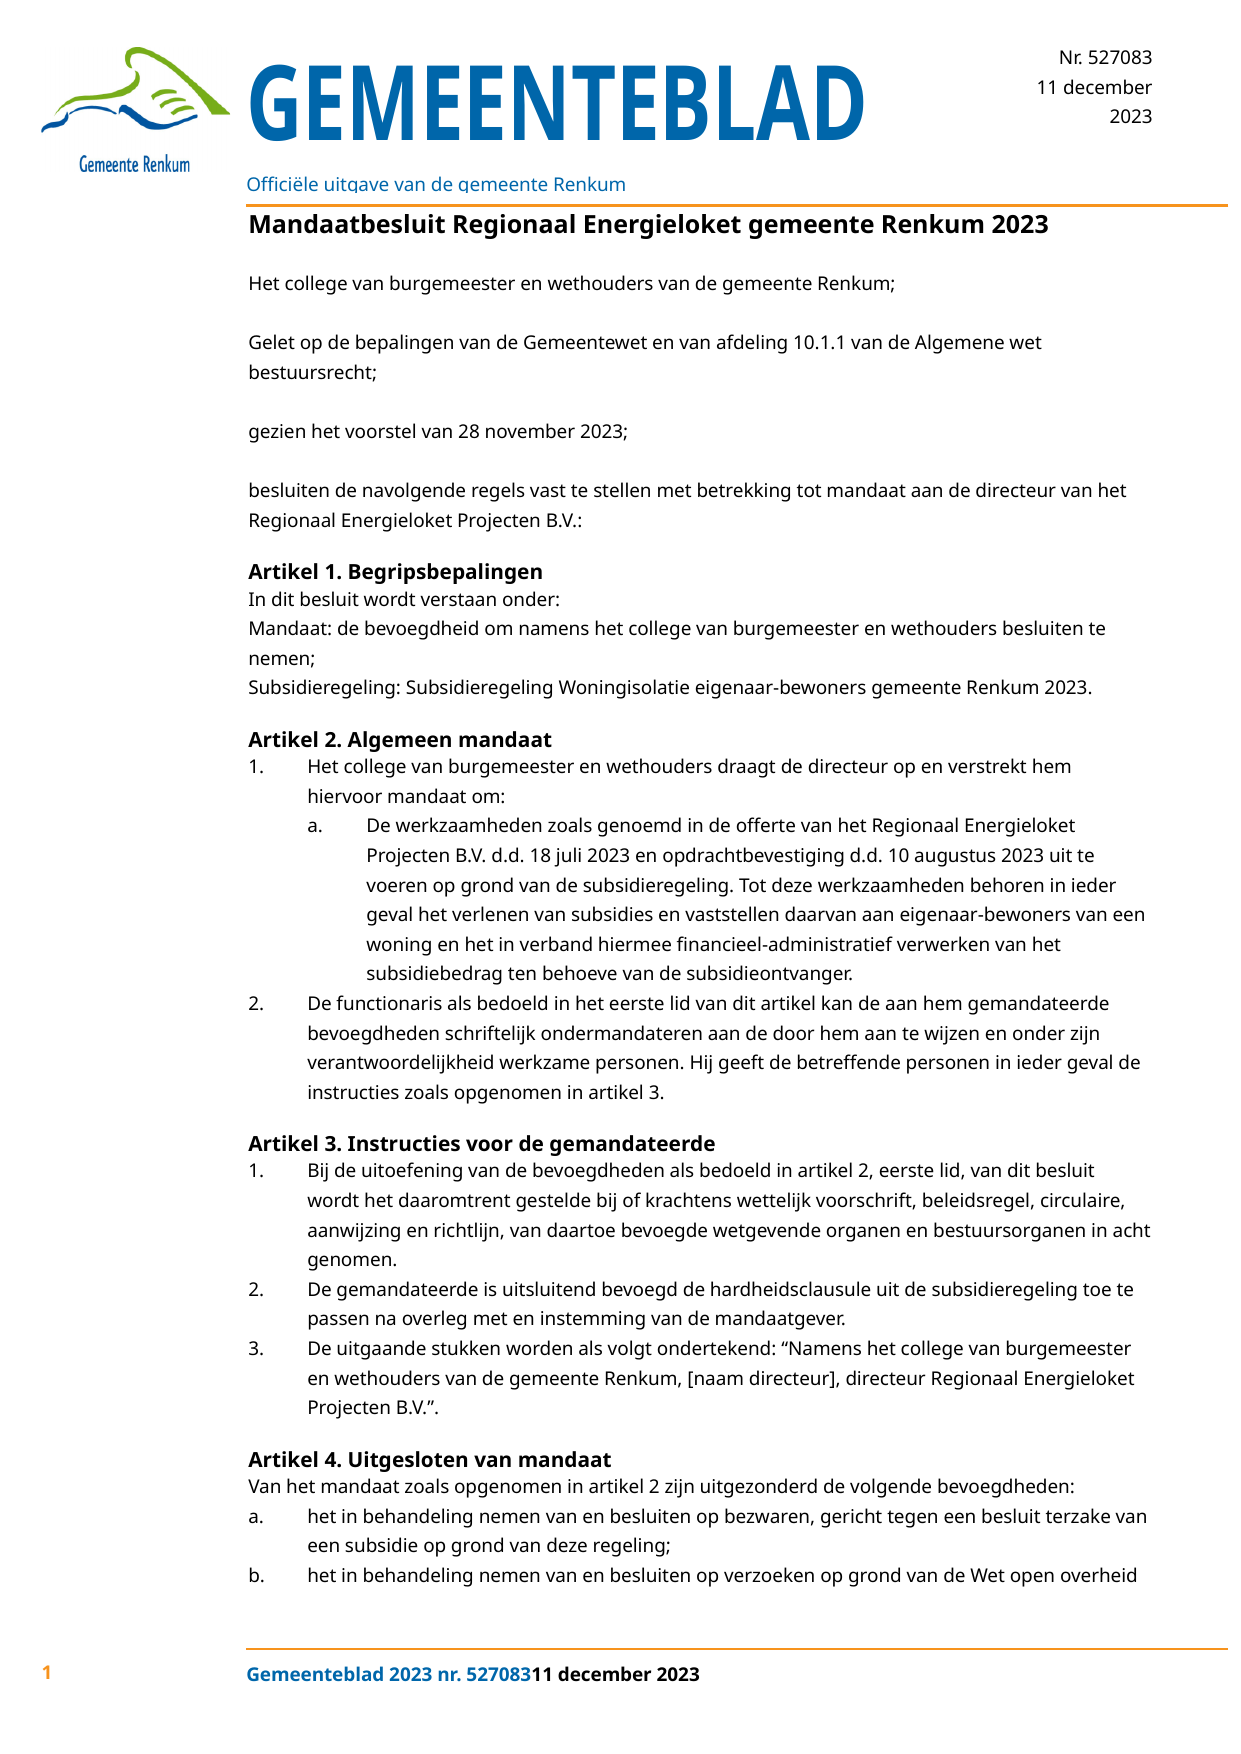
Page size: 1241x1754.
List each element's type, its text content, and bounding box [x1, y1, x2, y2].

list Het college van burgemeester en wethouders draagt de directeur op en verstrekt hem hiervoor mandaat om: [248, 753, 1152, 809]
text Mandaatbesluit Regionaal Energieloket gemeente Renkum 2023 [248, 207, 1152, 241]
picture [41, 47, 231, 172]
text gezien het voorstel van 28 november 2023; [248, 418, 1152, 444]
list het in behandeling nemen van en besluiten op bezwaren, gericht tegen een besluit terzake van een subsidie op grond van deze regeling; [248, 1503, 1152, 1558]
list De uitgaande stukken worden als volgt ondertekend: “Namens het college van burgemeester en wethouders van de gemeente Renkum, [naam directeur], directeur Regionaal Energieloket Projecten B.V.”. [248, 1335, 1152, 1420]
list De werkzaamheden zoals genoemd in de offerte van het Regionaal Energieloket Projecten B.V. d.d. 18 juli 2023 en opdrachtbevestiging d.d. 10 augustus 2023 uit te voeren op grond van de subsidieregeling. Tot deze werkzaamheden behoren in ieder geval het verlenen van subsidies en vaststellen daarvan aan eigenaar-bewoners van een woning en het in verband hiermee financieel-administratief verwerken van het subsidiebedrag ten behoeve van de subsidieontvanger. [307, 813, 1152, 986]
list het in behandeling nemen van en besluiten op verzoeken op grond van de Wet open overheid [248, 1562, 1152, 1588]
text Artikel 2. Algemeen mandaat [248, 725, 1152, 753]
text Gelet op de bepalingen van de Gemeentewet en van afdeling 10.1.1 van de Algemene wet bestuursrecht; [248, 329, 1152, 385]
text besluiten de navolgende regels vast te stellen met betrekking tot mandaat aan de directeur van het Regionaal Energieloket Projecten B.V.: [248, 477, 1152, 533]
list De functionaris als bedoeld in het eerste lid van dit artikel kan de aan hem gemandateerde bevoegdheden schriftelijk ondermandateren aan de door hem aan te wijzen en onder zijn verantwoordelijkheid werkzame personen. Hij geeft de betreffende personen in ieder geval de instructies zoals opgenomen in artikel 3. [248, 990, 1152, 1104]
list De gemandateerde is uitsluitend bevoegd de hardheidsclausule uit de subsidieregeling toe te passen na overleg met en instemming van de mandaatgever. [248, 1276, 1152, 1331]
text Artikel 4. Uitgesloten van mandaat [248, 1445, 1152, 1473]
text Het college van burgemeester en wethouders van de gemeente Renkum; [248, 270, 1152, 296]
text In dit besluit wordt verstaan onder: [248, 586, 1152, 612]
text Artikel 1. Begripsbepalingen [248, 557, 1152, 586]
text Subsidieregeling: Subsidieregeling Woningisolatie eigenaar-bewoners gemeente Renkum 2023. [248, 674, 1152, 700]
text Mandaat: de bevoegdheid om namens het college van burgemeester en wethouders besluiten te nemen; [248, 615, 1152, 671]
text Artikel 3. Instructies voor de gemandateerde [248, 1129, 1152, 1158]
text Van het mandaat zoals opgenomen in artikel 2 zijn uitgezonderd de volgende bevoegdheden: [248, 1473, 1152, 1499]
list Bij de uitoefening van de bevoegdheden als bedoeld in artikel 2, eerste lid, van dit besluit wordt het daaromtrent gestelde bij of krachtens wettelijk voorschrift, beleidsregel, circulaire, aanwijzing en richtlijn, van daartoe bevoegde wetgevende organen en bestuursorganen in acht genomen. [248, 1158, 1152, 1272]
